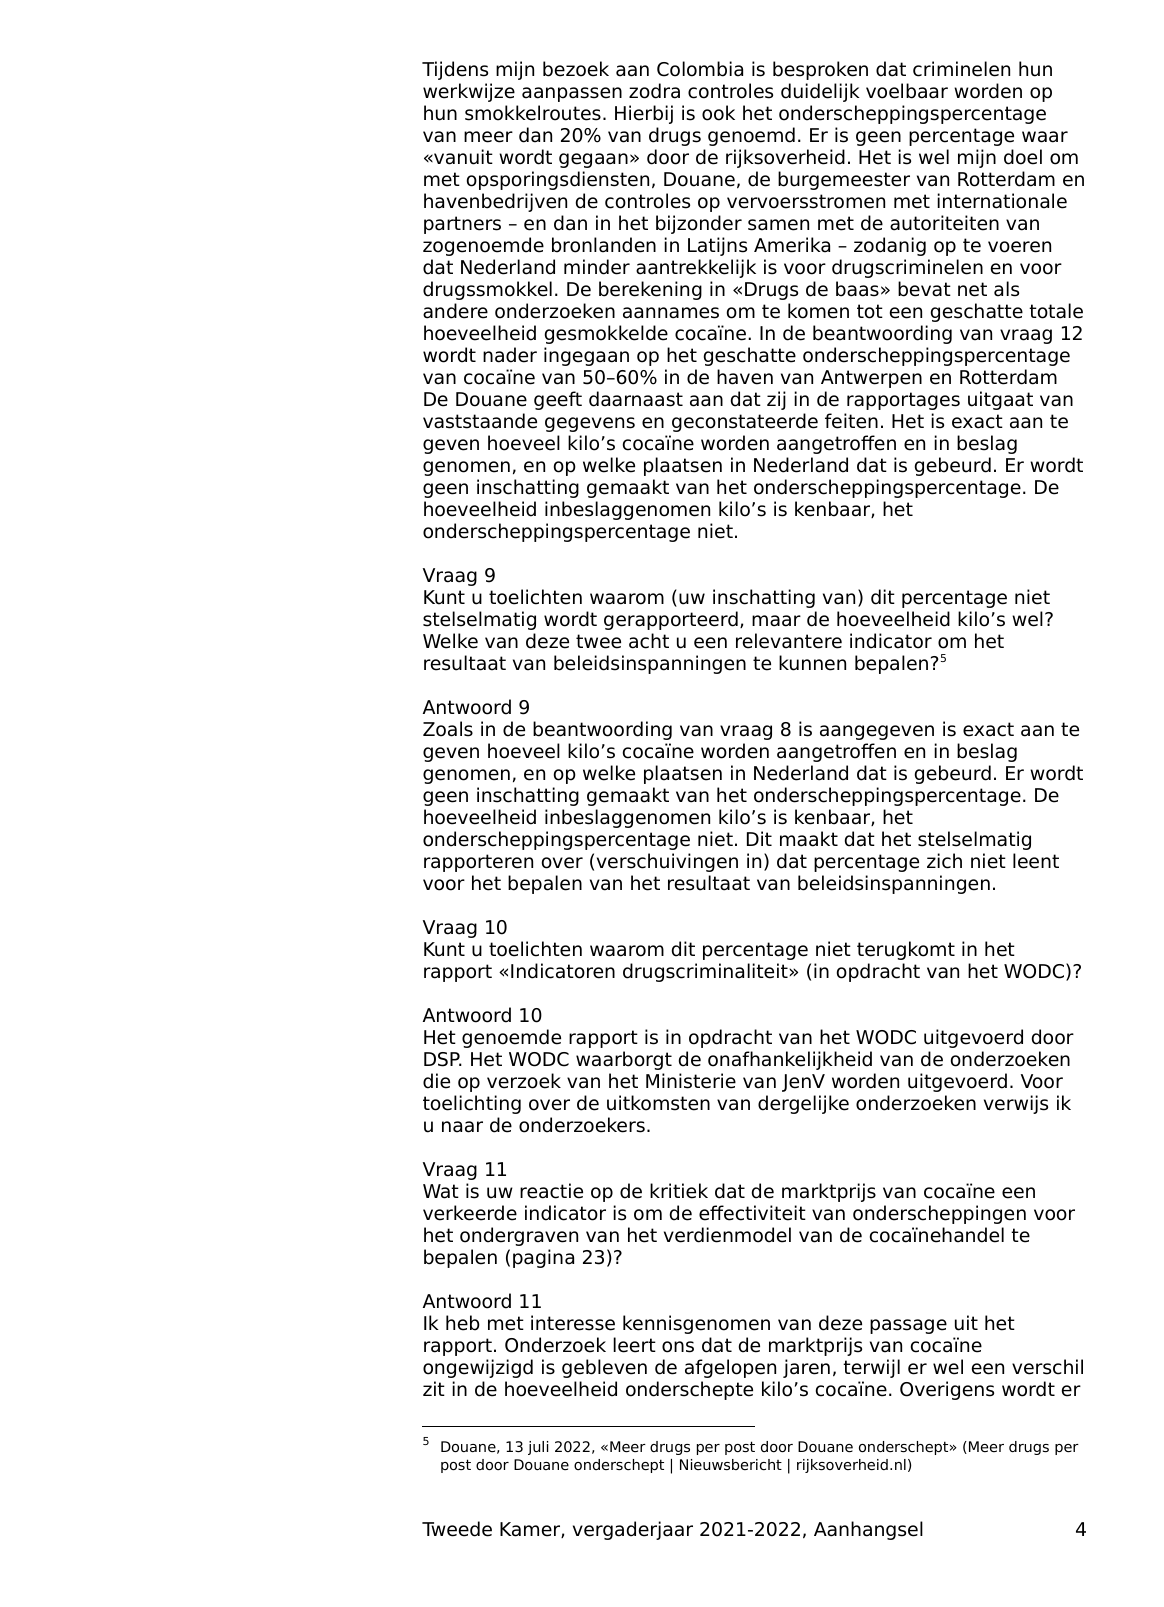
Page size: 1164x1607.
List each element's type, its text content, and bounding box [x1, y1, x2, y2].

text Douane, 13 juli 2022, «Meer drugs per post door Douane onderschept» (Meer drugs per post door Douane onderschept | Nieuwsbericht | rijksoverheid.nl) [422, 1435, 1087, 1474]
text Wat is uw reactie op de kritiek dat de marktprijs van cocaïne een verkeerde indicator is om de effectiviteit van onderscheppingen voor het ondergraven van het verdienmodel van de cocaïnehandel te bepalen (pagina 23)? [422, 1181, 1087, 1269]
text Kunt u toelichten waarom (uw inschatting van) dit percentage niet stelselmatig wordt gerapporteerd, maar de hoeveelheid kilo’s wel? Welke van deze twee acht u een relevantere indicator om het resultaat van beleidsinspanningen te kunnen bepalen? [422, 587, 1087, 675]
text Het genoemde rapport is in opdracht van het WODC uitgevoerd door DSP. Het WODC waarborgt de onafhankelijkheid van de onderzoeken die op verzoek van het Ministerie van JenV worden uitgevoerd. Voor toelichting over de uitkomsten van dergelijke onderzoeken verwijs ik u naar de onderzoekers. [422, 1027, 1087, 1137]
text Ik heb met interesse kennisgenomen van deze passage uit het rapport. Onderzoek leert ons dat de marktprijs van cocaïne ongewijzigd is gebleven de afgelopen jaren, terwijl er wel een verschil zit in de hoeveelheid onderschepte kilo’s cocaïne. Overigens wordt er [422, 1313, 1087, 1401]
text Tijdens mijn bezoek aan Colombia is besproken dat criminelen hun werkwijze aanpassen zodra controles duidelijk voelbaar worden op hun smokkelroutes. Hierbij is ook het onderscheppingspercentage van meer dan 20% van drugs genoemd. Er is geen percentage waar «vanuit wordt gegaan» door de rijksoverheid. Het is wel mijn doel om met opsporingsdiensten, Douane, de burgemeester van Rotterdam en havenbedrijven de controles op vervoersstromen met internationale partners – en dan in het bijzonder samen met de autoriteiten van zogenoemde bronlanden in Latijns Amerika – zodanig op te voeren dat Nederland minder aantrekkelijk is voor drugscriminelen en voor drugssmokkel. De berekening in «Drugs de baas» bevat net als andere onderzoeken aannames om te komen tot een geschatte totale hoeveelheid gesmokkelde cocaïne. In de beantwoording van vraag 12 wordt nader ingegaan op het geschatte onderscheppingspercentage van cocaïne van 50–60% in de haven van Antwerpen en Rotterdam [422, 59, 1087, 389]
text Vraag 10 [422, 917, 1087, 939]
text De Douane geeft daarnaast aan dat zij in de rapportages uitgaat van vaststaande gegevens en geconstateerde feiten. Het is exact aan te geven hoeveel kilo’s cocaïne worden aangetroffen en in beslag genomen, en op welke plaatsen in Nederland dat is gebeurd. Er wordt geen inschatting gemaakt van het onderscheppingspercentage. De hoeveelheid inbeslaggenomen kilo’s is kenbaar, het onderscheppingspercentage niet. [422, 389, 1087, 543]
text Antwoord 11 [422, 1291, 1087, 1313]
text Vraag 11 [422, 1159, 1087, 1181]
text Antwoord 9 [422, 697, 1087, 719]
text Antwoord 10 [422, 1005, 1087, 1027]
text Vraag 9 [422, 565, 1087, 587]
text Kunt u toelichten waarom dit percentage niet terugkomt in het rapport «Indicatoren drugscriminaliteit» (in opdracht van het WODC)? [422, 939, 1087, 983]
text Zoals in de beantwoording van vraag 8 is aangegeven is exact aan te geven hoeveel kilo’s cocaïne worden aangetroffen en in beslag genomen, en op welke plaatsen in Nederland dat is gebeurd. Er wordt geen inschatting gemaakt van het onderscheppingspercentage. De hoeveelheid inbeslaggenomen kilo’s is kenbaar, het onderscheppingspercentage niet. Dit maakt dat het stelselmatig rapporteren over (verschuivingen in) dat percentage zich niet leent voor het bepalen van het resultaat van beleidsinspanningen. [422, 719, 1087, 895]
